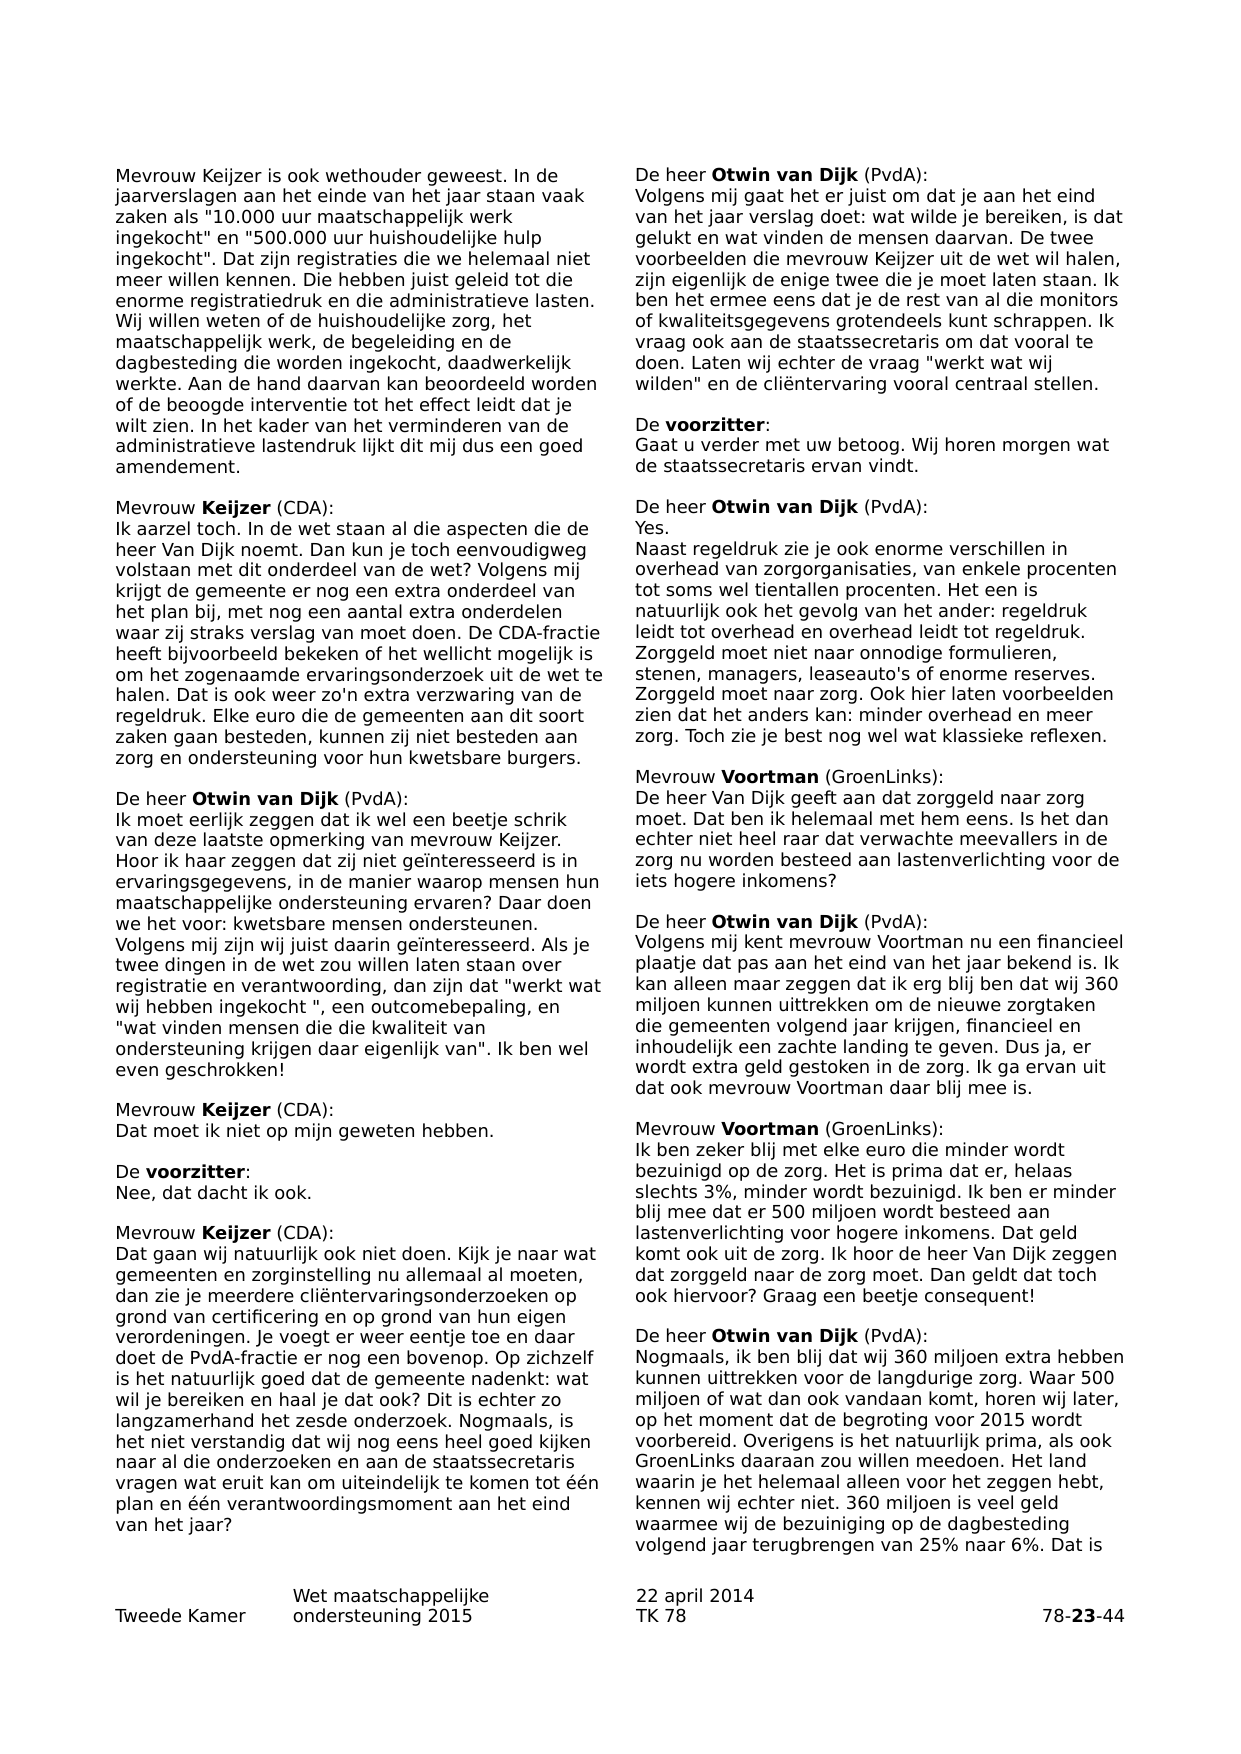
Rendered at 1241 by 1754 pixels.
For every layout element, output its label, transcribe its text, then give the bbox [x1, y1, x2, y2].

text Yes. [635, 517, 1125, 538]
text Mevrouw Keijzer (CDA): [115, 498, 605, 518]
text Volgens mij gaat het er juist om dat je aan het eind van het jaar verslag doet: wat wilde je bereiken, is dat gelukt en wat vinden de mensen daarvan. De twee voorbeelden die mevrouw Keijzer uit de wet wil halen, zijn eigenlijk de enige twee die je moet laten staan. Ik ben het ermee eens dat je de rest van al die monitors of kwaliteitsgegevens grotendeels kunt schrappen. Ik vraag ook aan de staatssecretaris om dat vooral te doen. Laten wij echter de vraag "werkt wat wij wilden" en de cliëntervaring vooral centraal stellen. [635, 186, 1125, 394]
text Mevrouw Voortman (GroenLinks): [635, 767, 1125, 787]
text Dat moet ik niet op mijn geweten hebben. [115, 1121, 605, 1142]
text Volgens mij kent mevrouw Voortman nu een financieel plaatje dat pas aan het eind van het jaar bekend is. Ik kan alleen maar zeggen dat ik erg blij ben dat wij 360 miljoen kunnen uittrekken om de nieuwe zorgtaken die gemeenten volgend jaar krijgen, financieel en inhoudelijk een zachte landing te geven. Dus ja, er wordt extra geld gestoken in de zorg. Ik ga ervan uit dat ook mevrouw Voortman daar blij mee is. [635, 932, 1125, 1099]
text Mevrouw Keijzer (CDA): [115, 1223, 605, 1244]
text Nee, dat dacht ik ook. [115, 1182, 605, 1203]
text Mevrouw Keijzer (CDA): [115, 1100, 605, 1121]
text Mevrouw Voortman (GroenLinks): [635, 1119, 1125, 1140]
text De heer Otwin van Dijk (PvdA): [635, 165, 1125, 186]
text Mevrouw Keijzer is ook wethouder geweest. In de jaarverslagen aan het einde van het jaar staan vaak zaken als "10.000 uur maatschappelijk werk ingekocht" en "500.000 uur huishoudelijke hulp ingekocht". Dat zijn registraties die we helemaal niet meer willen kennen. Die hebben juist geleid tot die enorme registratiedruk en die administratieve lasten. Wij willen weten of de huishoudelijke zorg, het maatschappelijk werk, de begeleiding en de dagbesteding die worden ingekocht, daadwerkelijk werkte. Aan de hand daarvan kan beoordeeld worden of de beoogde interventie tot het effect leidt dat je wilt zien. In het kader van het verminderen van de administratieve lastendruk lijkt dit mij dus een goed amendement. [115, 165, 605, 478]
text Naast regeldruk zie je ook enorme verschillen in overhead van zorgorganisaties, van enkele procenten tot soms wel tientallen procenten. Het een is natuurlijk ook het gevolg van het ander: regeldruk leidt tot overhead en overhead leidt tot regeldruk. Zorggeld moet niet naar onnodige formulieren, stenen, managers, leaseauto's of enorme reserves. Zorggeld moet naar zorg. Ook hier laten voorbeelden zien dat het anders kan: minder overhead en meer zorg. Toch zie je best nog wel wat klassieke reflexen. [635, 538, 1125, 747]
text Ik ben zeker blij met elke euro die minder wordt bezuinigd op de zorg. Het is prima dat er, helaas slechts 3%, minder wordt bezuinigd. Ik ben er minder blij mee dat er 500 miljoen wordt besteed aan lastenverlichting voor hogere inkomens. Dat geld komt ook uit de zorg. Ik hoor de heer Van Dijk zeggen dat zorggeld naar de zorg moet. Dan geldt dat toch ook hiervoor? Graag een beetje consequent! [635, 1140, 1125, 1306]
text De voorzitter: [115, 1162, 605, 1182]
text De heer Van Dijk geeft aan dat zorggeld naar zorg moet. Dat ben ik helemaal met hem eens. Is het dan echter niet heel raar dat verwachte meevallers in de zorg nu worden besteed aan lastenverlichting voor de iets hogere inkomens? [635, 787, 1125, 892]
text De heer Otwin van Dijk (PvdA): [635, 497, 1125, 517]
text Dat gaan wij natuurlijk ook niet doen. Kijk je naar wat gemeenten en zorginstelling nu allemaal al moeten, dan zie je meerdere cliëntervaringsonderzoeken op grond van certificering en op grond van hun eigen verordeningen. Je voegt er weer eentje toe en daar doet de PvdA-fractie er nog een bovenop. Op zichzelf is het natuurlijk goed dat de gemeente nadenkt: wat wil je bereiken en haal je dat ook? Dit is echter zo langzamerhand het zesde onderzoek. Nogmaals, is het niet verstandig dat wij nog eens heel goed kijken naar al die onderzoeken en aan de staatssecretaris vragen wat eruit kan om uiteindelijk te komen tot één plan en één verantwoordingsmoment aan het eind van het jaar? [115, 1244, 605, 1536]
text De heer Otwin van Dijk (PvdA): [635, 912, 1125, 932]
text Ik aarzel toch. In de wet staan al die aspecten die de heer Van Dijk noemt. Dan kun je toch eenvoudigweg volstaan met dit onderdeel van de wet? Volgens mij krijgt de gemeente er nog een extra onderdeel van het plan bij, met nog een aantal extra onderdelen waar zij straks verslag van moet doen. De CDA-fractie heeft bijvoorbeeld bekeken of het wellicht mogelijk is om het zogenaamde ervaringsonderzoek uit de wet te halen. Dat is ook weer zo'n extra verzwaring van de regeldruk. Elke euro die de gemeenten aan dit soort zaken gaan besteden, kunnen zij niet besteden aan zorg en ondersteuning voor hun kwetsbare burgers. [115, 518, 605, 768]
text De heer Otwin van Dijk (PvdA): [115, 788, 605, 809]
text Nogmaals, ik ben blij dat wij 360 miljoen extra hebben kunnen uittrekken voor de langdurige zorg. Waar 500 miljoen of wat dan ook vandaan komt, horen wij later, op het moment dat de begroting voor 2015 wordt voorbereid. Overigens is het natuurlijk prima, als ook GroenLinks daaraan zou willen meedoen. Het land waarin je het helemaal alleen voor het zeggen hebt, kennen wij echter niet. 360 miljoen is veel geld waarmee wij de bezuiniging op de dagbesteding volgend jaar terugbrengen van 25% naar 6%. Dat is [635, 1347, 1125, 1555]
text De heer Otwin van Dijk (PvdA): [635, 1326, 1125, 1347]
text Gaat u verder met uw betoog. Wij horen morgen wat de staatssecretaris ervan vindt. [635, 435, 1125, 477]
text Ik moet eerlijk zeggen dat ik wel een beetje schrik van deze laatste opmerking van mevrouw Keijzer. Hoor ik haar zeggen dat zij niet geïnteresseerd is in ervaringsgegevens, in de manier waarop mensen hun maatschappelijke ondersteuning ervaren? Daar doen we het voor: kwetsbare mensen ondersteunen. Volgens mij zijn wij juist daarin geïnteresseerd. Als je twee dingen in de wet zou willen laten staan over registratie en verantwoording, dan zijn dat "werkt wat wij hebben ingekocht ", een outcomebepaling, en "wat vinden mensen die die kwaliteit van ondersteuning krijgen daar eigenlijk van". Ik ben wel even geschrokken! [115, 809, 605, 1080]
text De voorzitter: [635, 414, 1125, 435]
